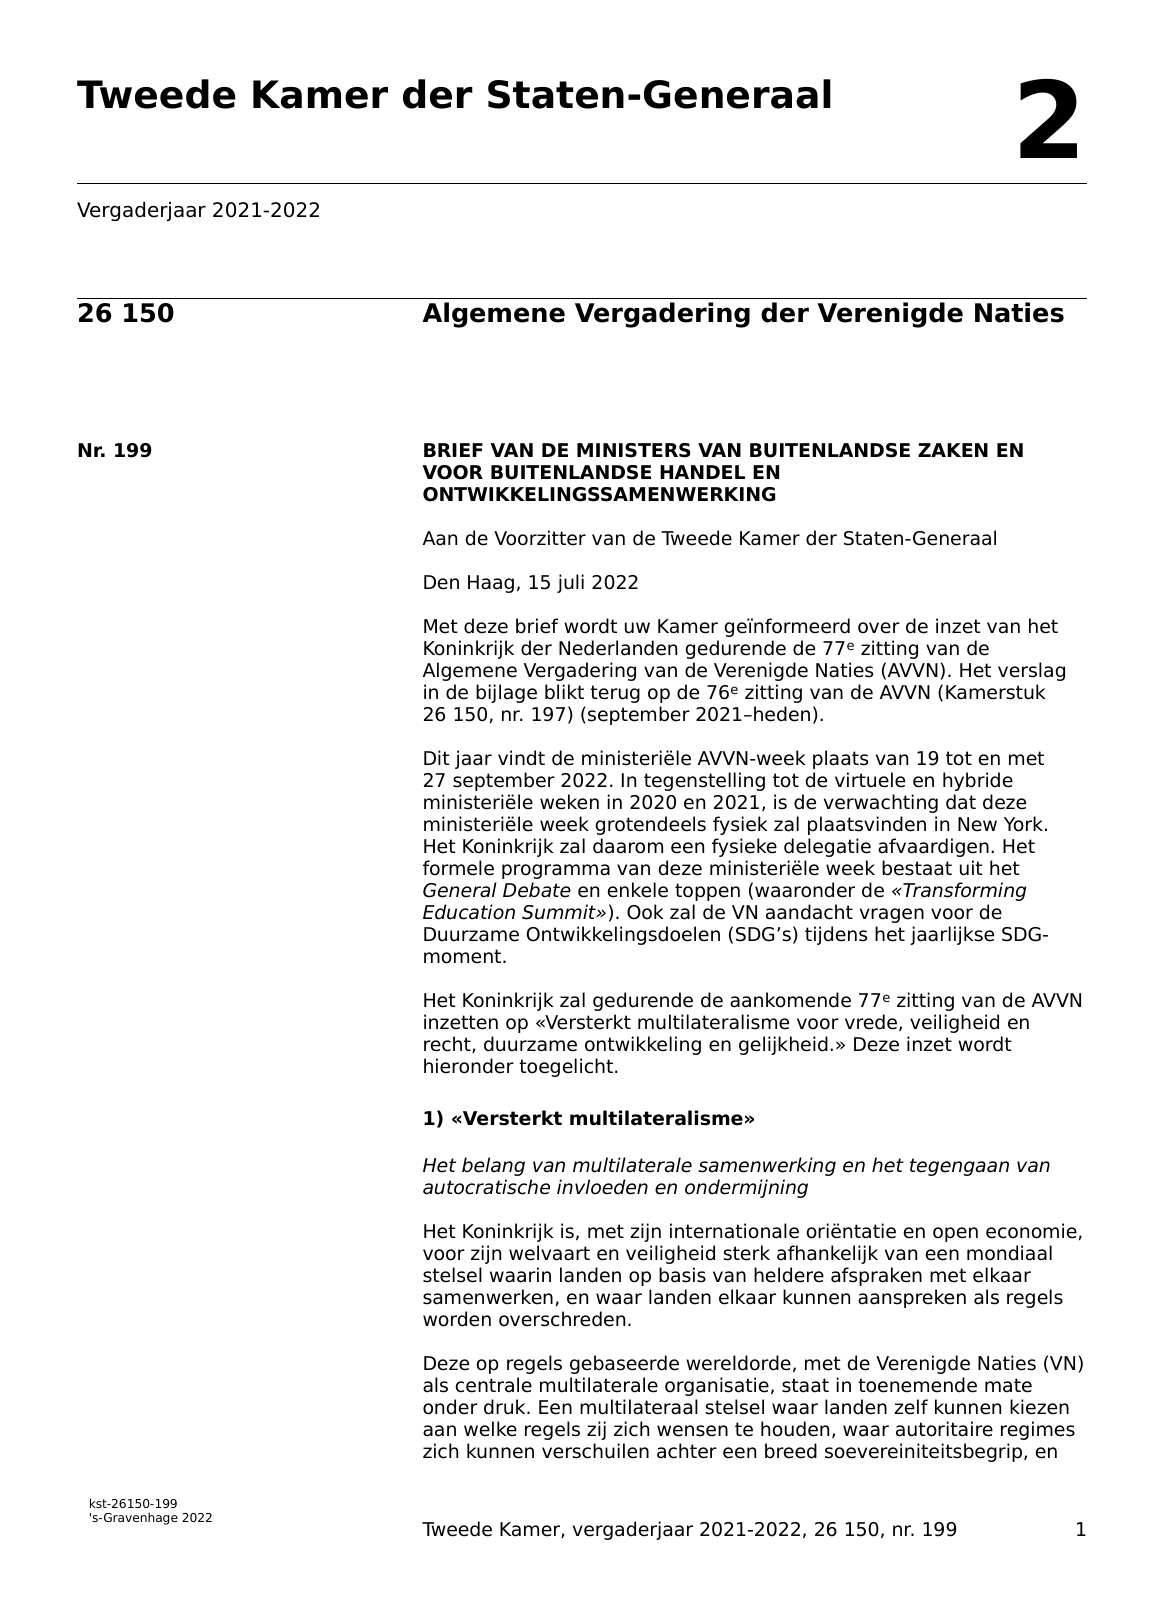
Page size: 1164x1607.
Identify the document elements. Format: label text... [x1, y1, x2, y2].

text Met deze brief wordt uw Kamer geïnformeerd over de inzet van het Koninkrijk der Nederlanden gedurende de 77e zitting van de Algemene Vergadering van de Verenigde Naties (AVVN). Het verslag in de bijlage blikt terug op de 76e zitting van de AVVN (Kamerstuk 26 150, nr. 197) (september 2021–heden). [422, 616, 1087, 726]
text Het Koninkrijk is, met zijn internationale oriëntatie en open economie, voor zijn welvaart en veiligheid sterk afhankelijk van een mondiaal stelsel waarin landen op basis van heldere afspraken met elkaar samenwerken, en waar landen elkaar kunnen aanspreken als regels worden overschreden. [422, 1221, 1087, 1331]
table_header 2 [886, 59, 1087, 183]
text Het Koninkrijk zal gedurende de aankomende 77e zitting van de AVVN inzetten op «Versterkt multilateralisme voor vrede, veiligheid en recht, duurzame ontwikkeling en gelijkheid.» Deze inzet wordt hieronder toegelicht. [422, 990, 1087, 1078]
table_header Tweede Kamer der Staten-Generaal [77, 59, 886, 183]
text kst-26150-199 [88, 1497, 323, 1511]
text Dit jaar vindt de ministeriële AVVN-week plaats van 19 tot en met 27 september 2022. In tegenstelling tot de virtuele en hybride ministeriële weken in 2020 en 2021, is de verwachting dat deze ministeriële week grotendeels fysiek zal plaatsvinden in New York. Het Koninkrijk zal daarom een fysieke delegatie afvaardigen. Het formele programma van deze ministeriële week bestaat uit het General Debate en enkele toppen (waaronder de «Transforming Education Summit»). Ook zal de VN aandacht vragen voor de Duurzame Ontwikkelingsdoelen (SDG’s) tijdens het jaarlijkse SDG-moment. [422, 748, 1087, 968]
subtitle 26 150 Algemene Vergadering der Verenigde Naties [77, 299, 1087, 329]
subtitle Nr. 199 BRIEF VAN DE MINISTERS VAN BUITENLANDSE ZAKEN EN VOOR BUITENLANDSE HANDEL EN ONTWIKKELINGSSAMENWERKING [77, 440, 1087, 506]
text 's-Gravenhage 2022 [88, 1511, 323, 1525]
text Deze op regels gebaseerde wereldorde, met de Verenigde Naties (VN) als centrale multilaterale organisatie, staat in toenemende mate onder druk. Een multilateraal stelsel waar landen zelf kunnen kiezen aan welke regels zij zich wensen te houden, waar autoritaire regimes zich kunnen verschuilen achter een breed soevereiniteitsbegrip, en [422, 1353, 1087, 1463]
table_cell Vergaderjaar 2021-2022 [77, 184, 1087, 298]
subtitle 1) «Versterkt multilateralisme» [422, 1108, 1087, 1130]
text Den Haag, 15 juli 2022 [422, 572, 1087, 594]
subtitle Het belang van multilaterale samenwerking en het tegengaan van autocratische invloeden en ondermijning [422, 1155, 1087, 1199]
text Aan de Voorzitter van de Tweede Kamer der Staten-Generaal [422, 528, 1087, 550]
